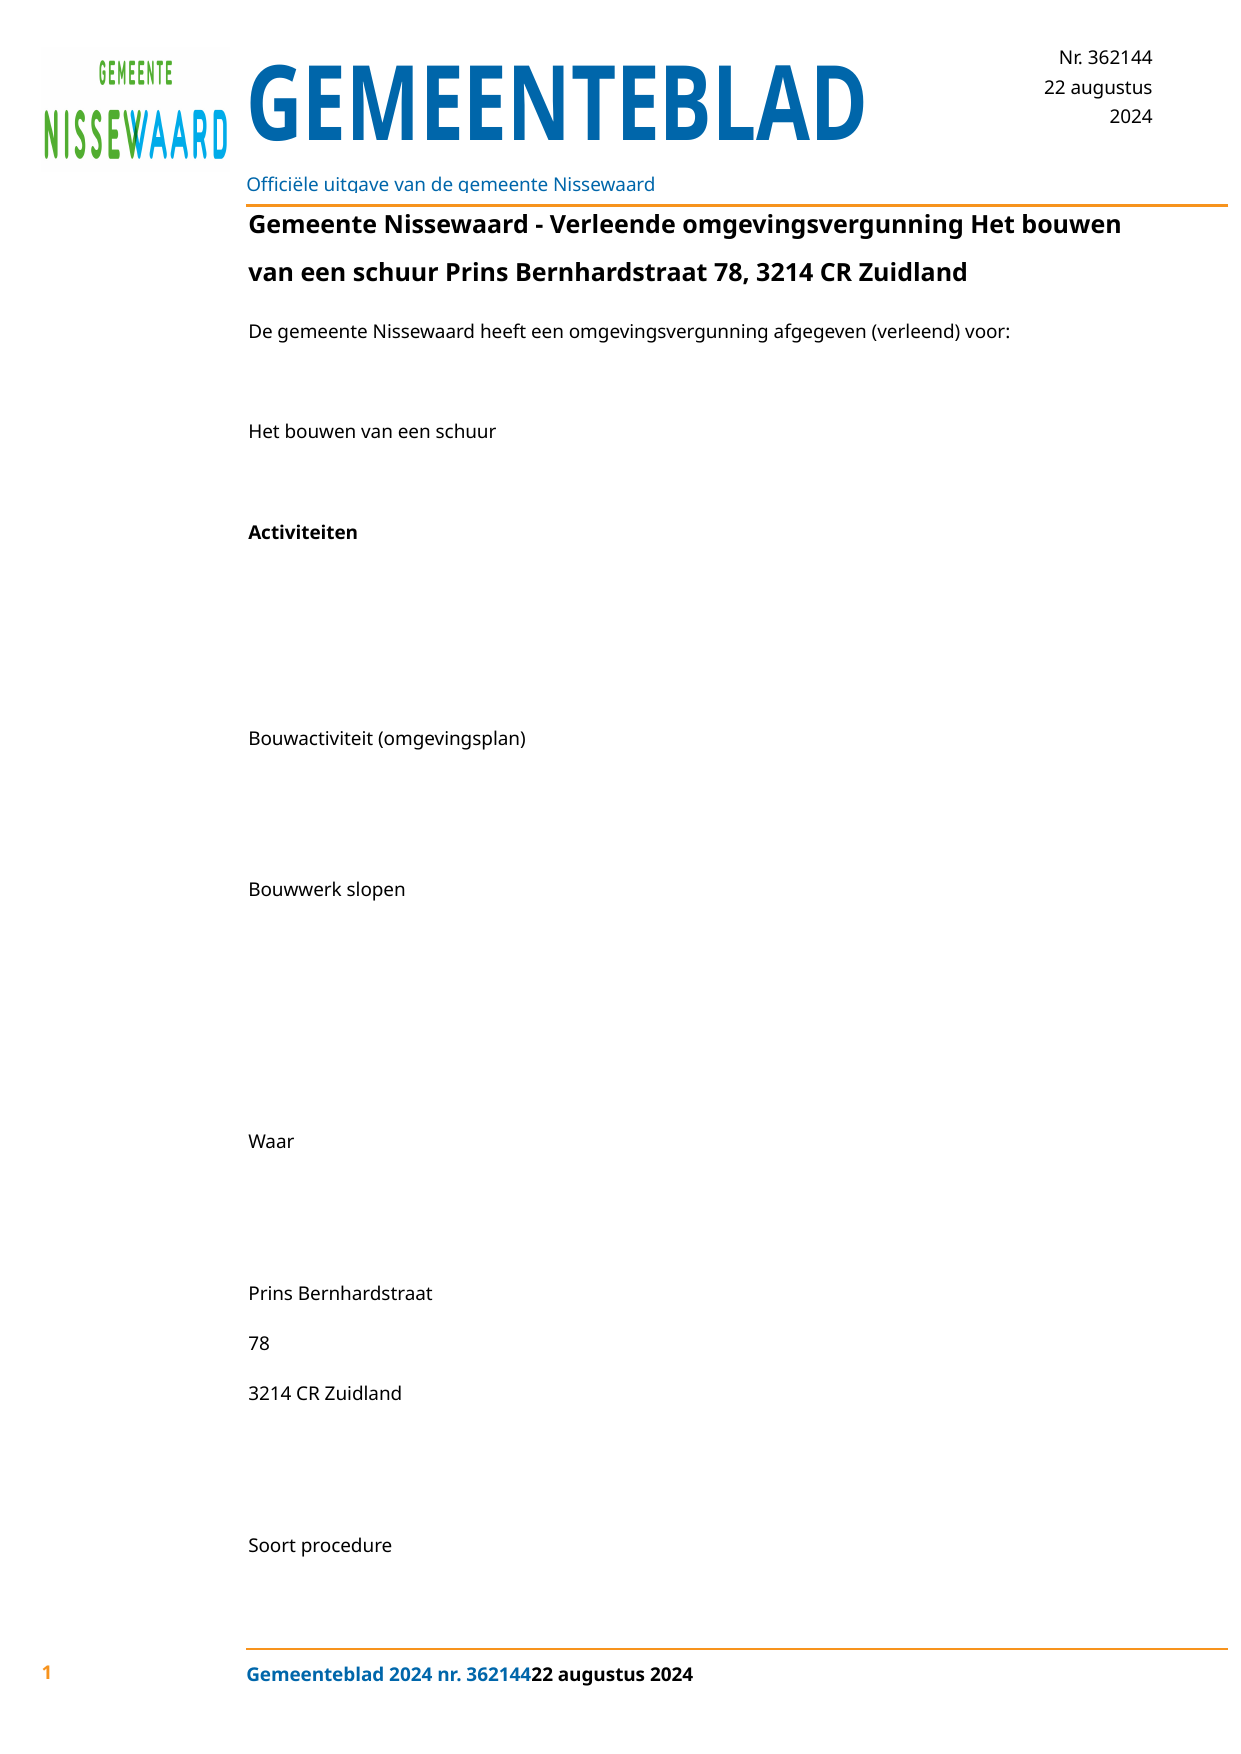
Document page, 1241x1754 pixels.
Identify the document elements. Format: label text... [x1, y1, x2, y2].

text Het bouwen van een schuur [248, 419, 1152, 444]
text Prins Bernhardstraat [248, 1280, 1152, 1306]
text Soort procedure [248, 1532, 1152, 1558]
text Gemeente Nissewaard - Verleende omgevingsvergunning Het bouwen van een schuur Prins Bernhardstraat 78, 3214 CR Zuidland [248, 207, 1152, 288]
text Waar [248, 1128, 1152, 1154]
text ﻿ [248, 570, 1152, 599]
text 3214 CR Zuidland [248, 1381, 1152, 1406]
text 78 [248, 1330, 1152, 1356]
text Bouwwerk slopen [248, 876, 1152, 902]
text Bouwactiviteit (omgevingsplan) [248, 725, 1152, 751]
text De gemeente Nissewaard heeft een omgevingsvergunning afgegeven (verleend) voor: [248, 318, 1152, 344]
text Activiteiten [248, 519, 1152, 545]
picture [41, 47, 231, 172]
